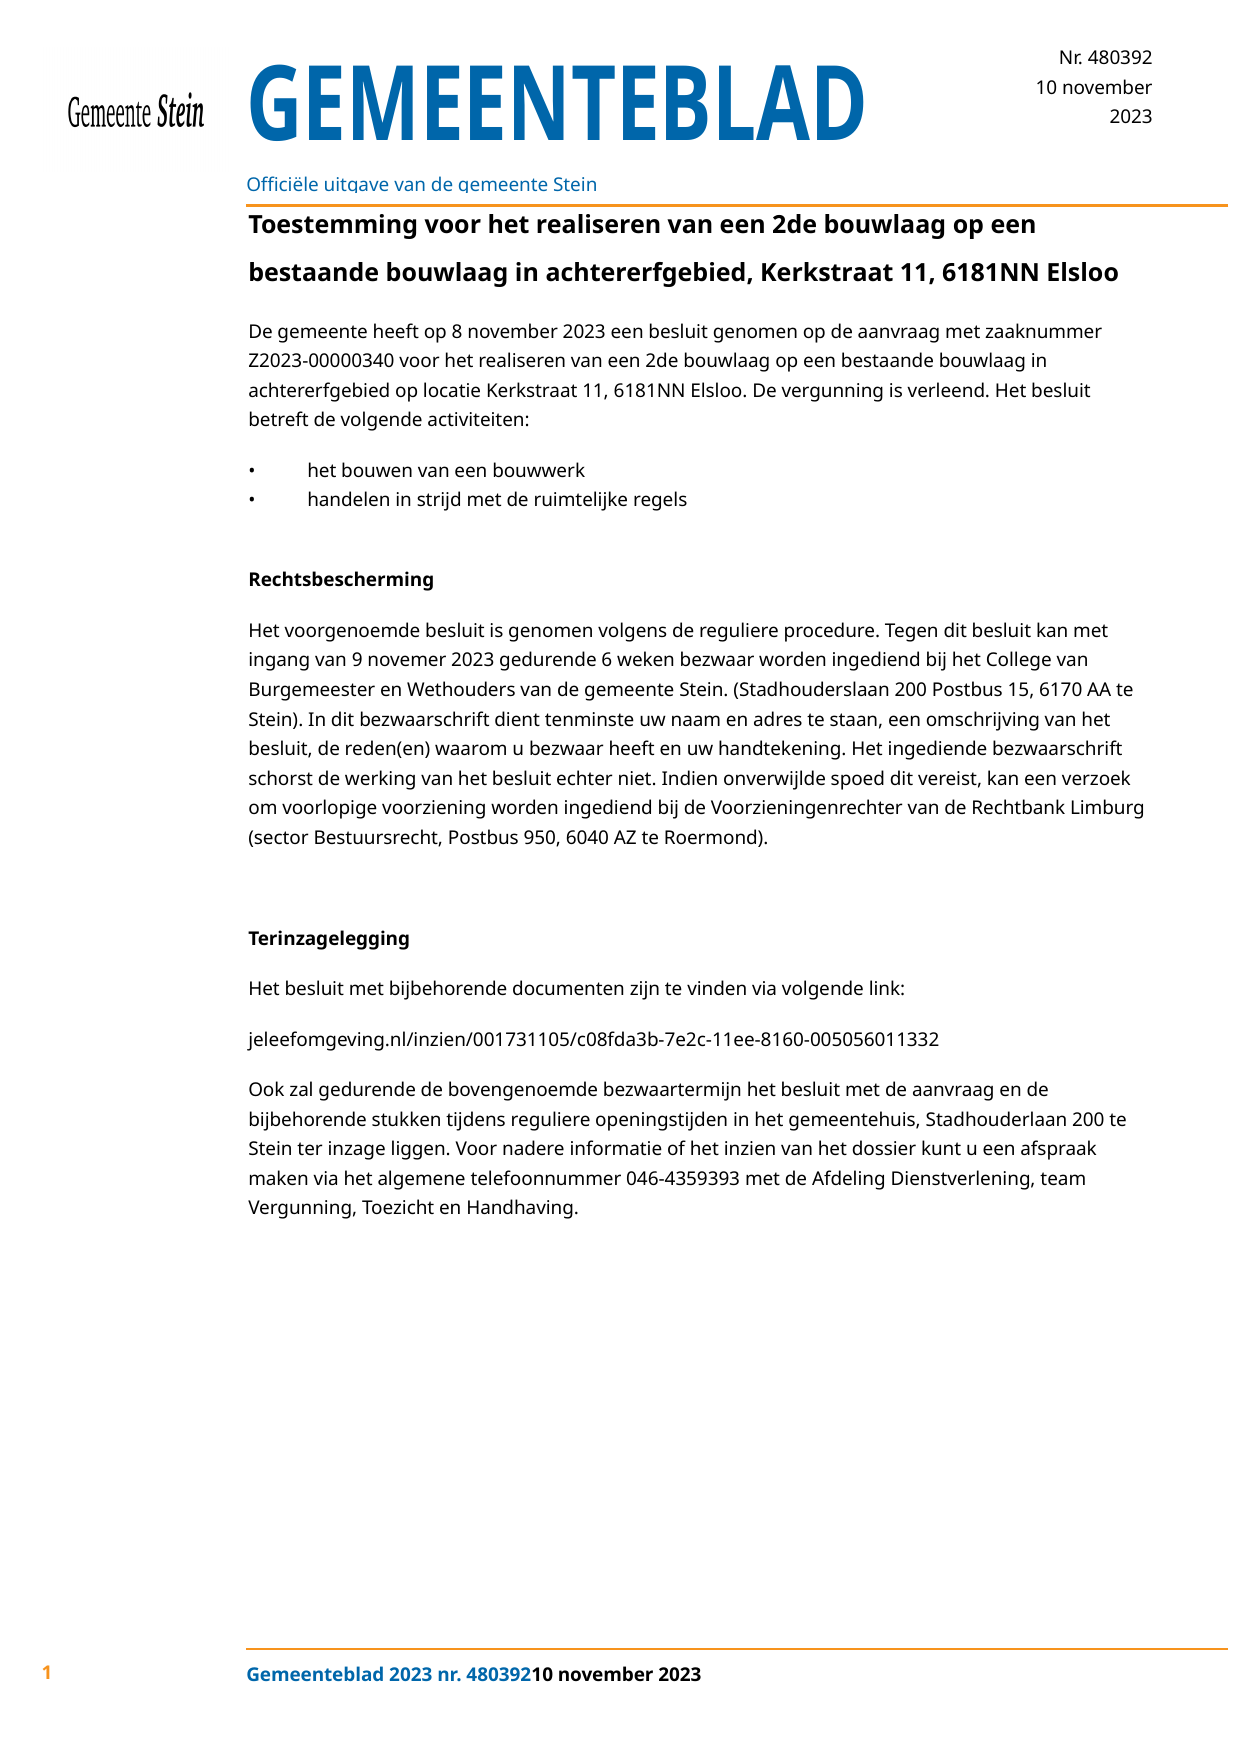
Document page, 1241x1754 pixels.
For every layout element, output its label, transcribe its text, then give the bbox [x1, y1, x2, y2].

text Rechtsbescherming [248, 567, 1152, 592]
list handelen in strijd met de ruimtelijke regels [248, 487, 1152, 512]
text Het besluit met bijbehorende documenten zijn te vinden via volgende link: [248, 975, 1152, 1001]
text Ook zal gedurende de bovengenoemde bezwaartermijn het besluit met de aanvraag en de bijbehorende stukken tijdens reguliere openingstijden in het gemeentehuis, Stadhouderlaan 200 te Stein ter inzage liggen. Voor nadere informatie of het inzien van het dossier kunt u een afspraak maken via het algemene telefoonnummer 046-4359393 met de Afdeling Dienstverlening, team Vergunning, Toezicht en Handhaving. [248, 1076, 1152, 1220]
text jeleefomgeving.nl/inzien/001731105/c08fda3b-7e2c-11ee-8160-005056011332 [248, 1026, 1152, 1052]
text Toestemming voor het realiseren van een 2de bouwlaag op een bestaande bouwlaag in achtererfgebied, Kerkstraat 11, 6181NN Elsloo [248, 207, 1152, 288]
text Terinzagelegging [248, 925, 1152, 951]
picture [41, 47, 231, 172]
text Het voorgenoemde besluit is genomen volgens de reguliere procedure. Tegen dit besluit kan met ingang van 9 novemer 2023 gedurende 6 weken bezwaar worden ingediend bij het College van Burgemeester en Wethouders van de gemeente Stein. (Stadhouderslaan 200 Postbus 15, 6170 AA te Stein). In dit bezwaarschrift dient tenminste uw naam en adres te staan, een omschrijving van het besluit, de reden(en) waarom u bezwaar heeft en uw handtekening. Het ingediende bezwaarschrift schorst de werking van het besluit echter niet. Indien onverwijlde spoed dit vereist, kan een verzoek om voorlopige voorziening worden ingediend bij de Voorzieningenrechter van de Rechtbank Limburg (sector Bestuursrecht, Postbus 950, 6040 AZ te Roermond). [248, 617, 1152, 850]
list het bouwen van een bouwwerk [248, 457, 1152, 483]
text De gemeente heeft op 8 november 2023 een besluit genomen op de aanvraag met zaaknummer Z2023-00000340 voor het realiseren van een 2de bouwlaag op een bestaande bouwlaag in achtererfgebied op locatie Kerkstraat 11, 6181NN Elsloo. De vergunning is verleend. Het besluit betreft de volgende activiteiten: [248, 318, 1152, 432]
